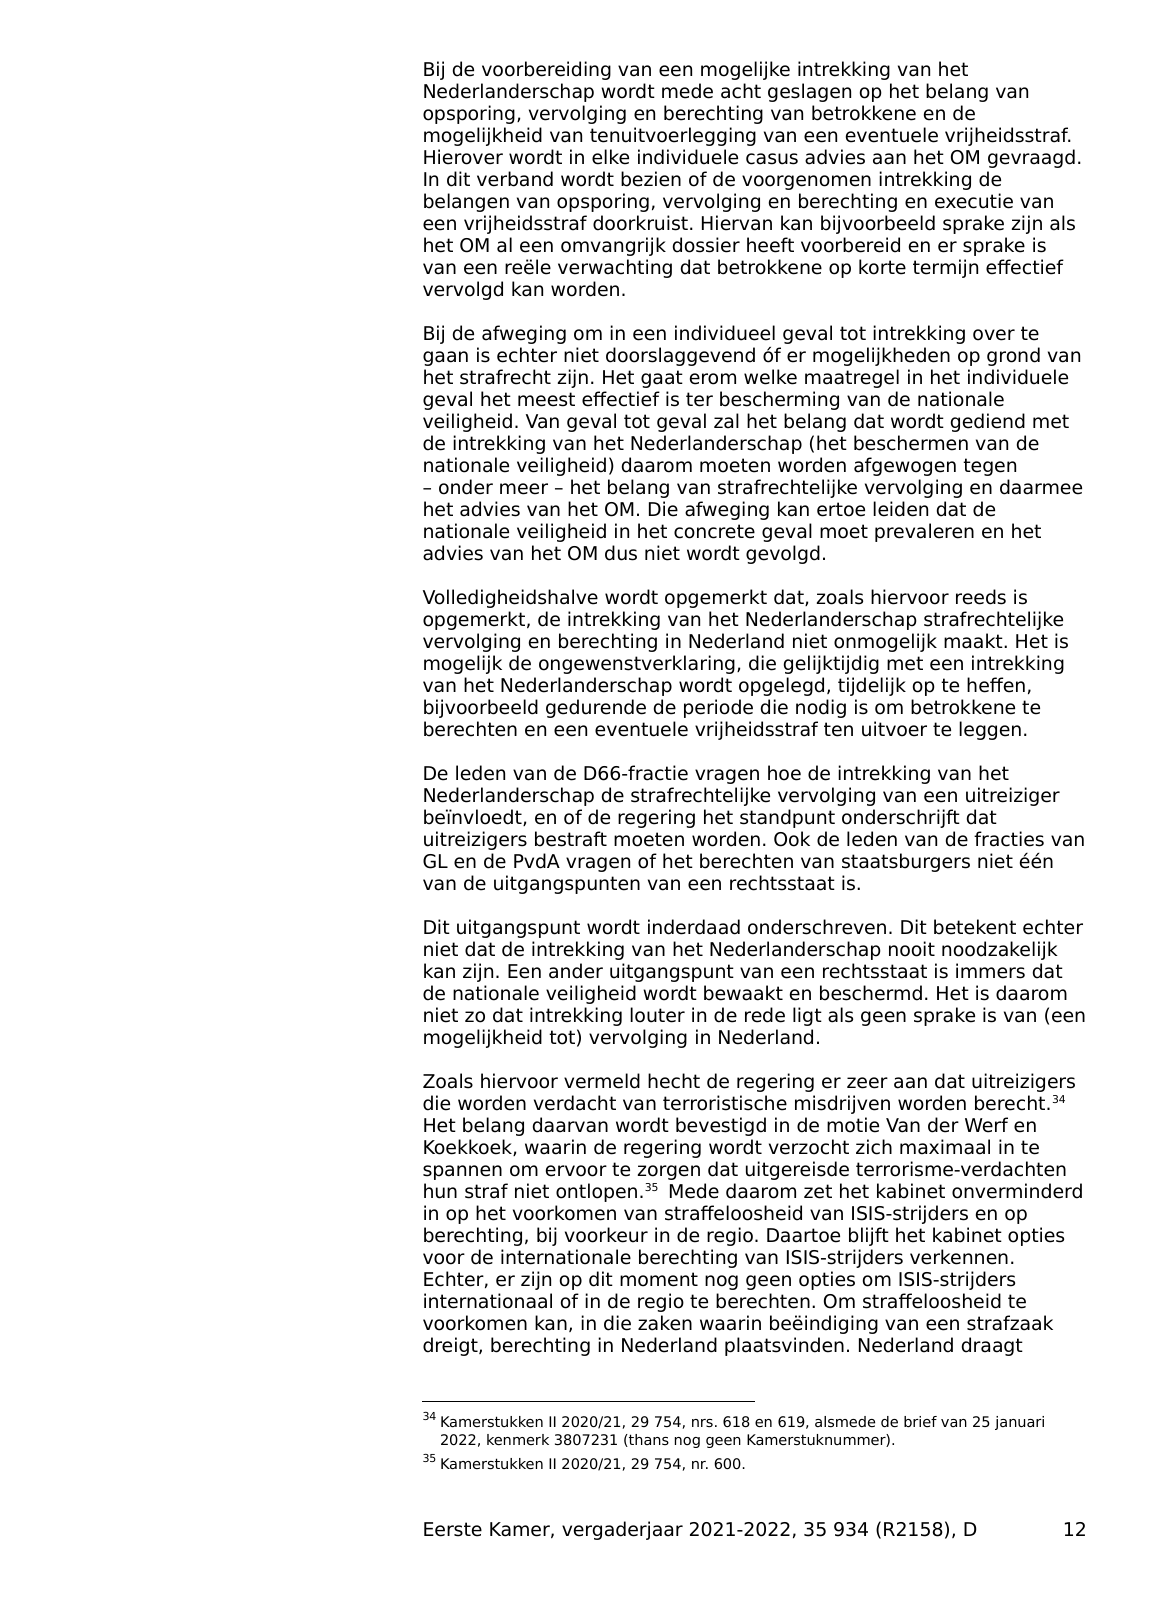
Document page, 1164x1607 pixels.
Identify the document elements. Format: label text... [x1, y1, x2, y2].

text Kamerstukken II 2020/21, 29 754, nr. 600. [422, 1452, 1087, 1474]
text Bij de voorbereiding van een mogelijke intrekking van het Nederlanderschap wordt mede acht geslagen op het belang van opsporing, vervolging en berechting van betrokkene en de mogelijkheid van tenuitvoerlegging van een eventuele vrijheidsstraf. Hierover wordt in elke individuele casus advies aan het OM gevraagd. In dit verband wordt bezien of de voorgenomen intrekking de belangen van opsporing, vervolging en berechting en executie van een vrijheidsstraf doorkruist. Hiervan kan bijvoorbeeld sprake zijn als het OM al een omvangrijk dossier heeft voorbereid en er sprake is van een reële verwachting dat betrokkene op korte termijn effectief vervolgd kan worden. [422, 59, 1087, 301]
text Kamerstukken II 2020/21, 29 754, nrs. 618 en 619, alsmede de brief van 25 januari 2022, kenmerk 3807231 (thans nog geen Kamerstuknummer). [422, 1410, 1087, 1449]
text Bij de afweging om in een individueel geval tot intrekking over te gaan is echter niet doorslaggevend óf er mogelijkheden op grond van het strafrecht zijn. Het gaat erom welke maatregel in het individuele geval het meest effectief is ter bescherming van de nationale veiligheid. Van geval tot geval zal het belang dat wordt gediend met de intrekking van het Nederlanderschap (het beschermen van de nationale veiligheid) daarom moeten worden afgewogen tegen – onder meer – het belang van strafrechtelijke vervolging en daarmee het advies van het OM. Die afweging kan ertoe leiden dat de nationale veiligheid in het concrete geval moet prevaleren en het advies van het OM dus niet wordt gevolgd. [422, 323, 1087, 565]
text De leden van de D66-fractie vragen hoe de intrekking van het Nederlanderschap de strafrechtelijke vervolging van een uitreiziger beïnvloedt, en of de regering het standpunt onderschrijft dat uitreizigers bestraft moeten worden. Ook de leden van de fracties van GL en de PvdA vragen of het berechten van staatsburgers niet één van de uitgangspunten van een rechtsstaat is. [422, 763, 1087, 895]
text Dit uitgangspunt wordt inderdaad onderschreven. Dit betekent echter niet dat de intrekking van het Nederlanderschap nooit noodzakelijk kan zijn. Een ander uitgangspunt van een rechtsstaat is immers dat de nationale veiligheid wordt bewaakt en beschermd. Het is daarom niet zo dat intrekking louter in de rede ligt als geen sprake is van (een mogelijkheid tot) vervolging in Nederland. [422, 917, 1087, 1049]
text Zoals hiervoor vermeld hecht de regering er zeer aan dat uitreizigers die worden verdacht van terroristische misdrijven worden berecht. Het belang daarvan wordt bevestigd in de motie Van der Werf en Koekkoek, waarin de regering wordt verzocht zich maximaal in te spannen om ervoor te zorgen dat uitgereisde terrorisme-verdachten hun straf niet ontlopen. Mede daarom zet het kabinet onverminderd in op het voorkomen van straffeloosheid van ISIS-strijders en op berechting, bij voorkeur in de regio. Daartoe blijft het kabinet opties voor de internationale berechting van ISIS-strijders verkennen. Echter, er zijn op dit moment nog geen opties om ISIS-strijders internationaal of in de regio te berechten. Om straffeloosheid te voorkomen kan, in die zaken waarin beëindiging van een strafzaak dreigt, berechting in Nederland plaatsvinden. Nederland draagt [422, 1071, 1087, 1357]
text Volledigheidshalve wordt opgemerkt dat, zoals hiervoor reeds is opgemerkt, de intrekking van het Nederlanderschap strafrechtelijke vervolging en berechting in Nederland niet onmogelijk maakt. Het is mogelijk de ongewenstverklaring, die gelijktijdig met een intrekking van het Nederlanderschap wordt opgelegd, tijdelijk op te heffen, bijvoorbeeld gedurende de periode die nodig is om betrokkene te berechten en een eventuele vrijheidsstraf ten uitvoer te leggen. [422, 587, 1087, 741]
